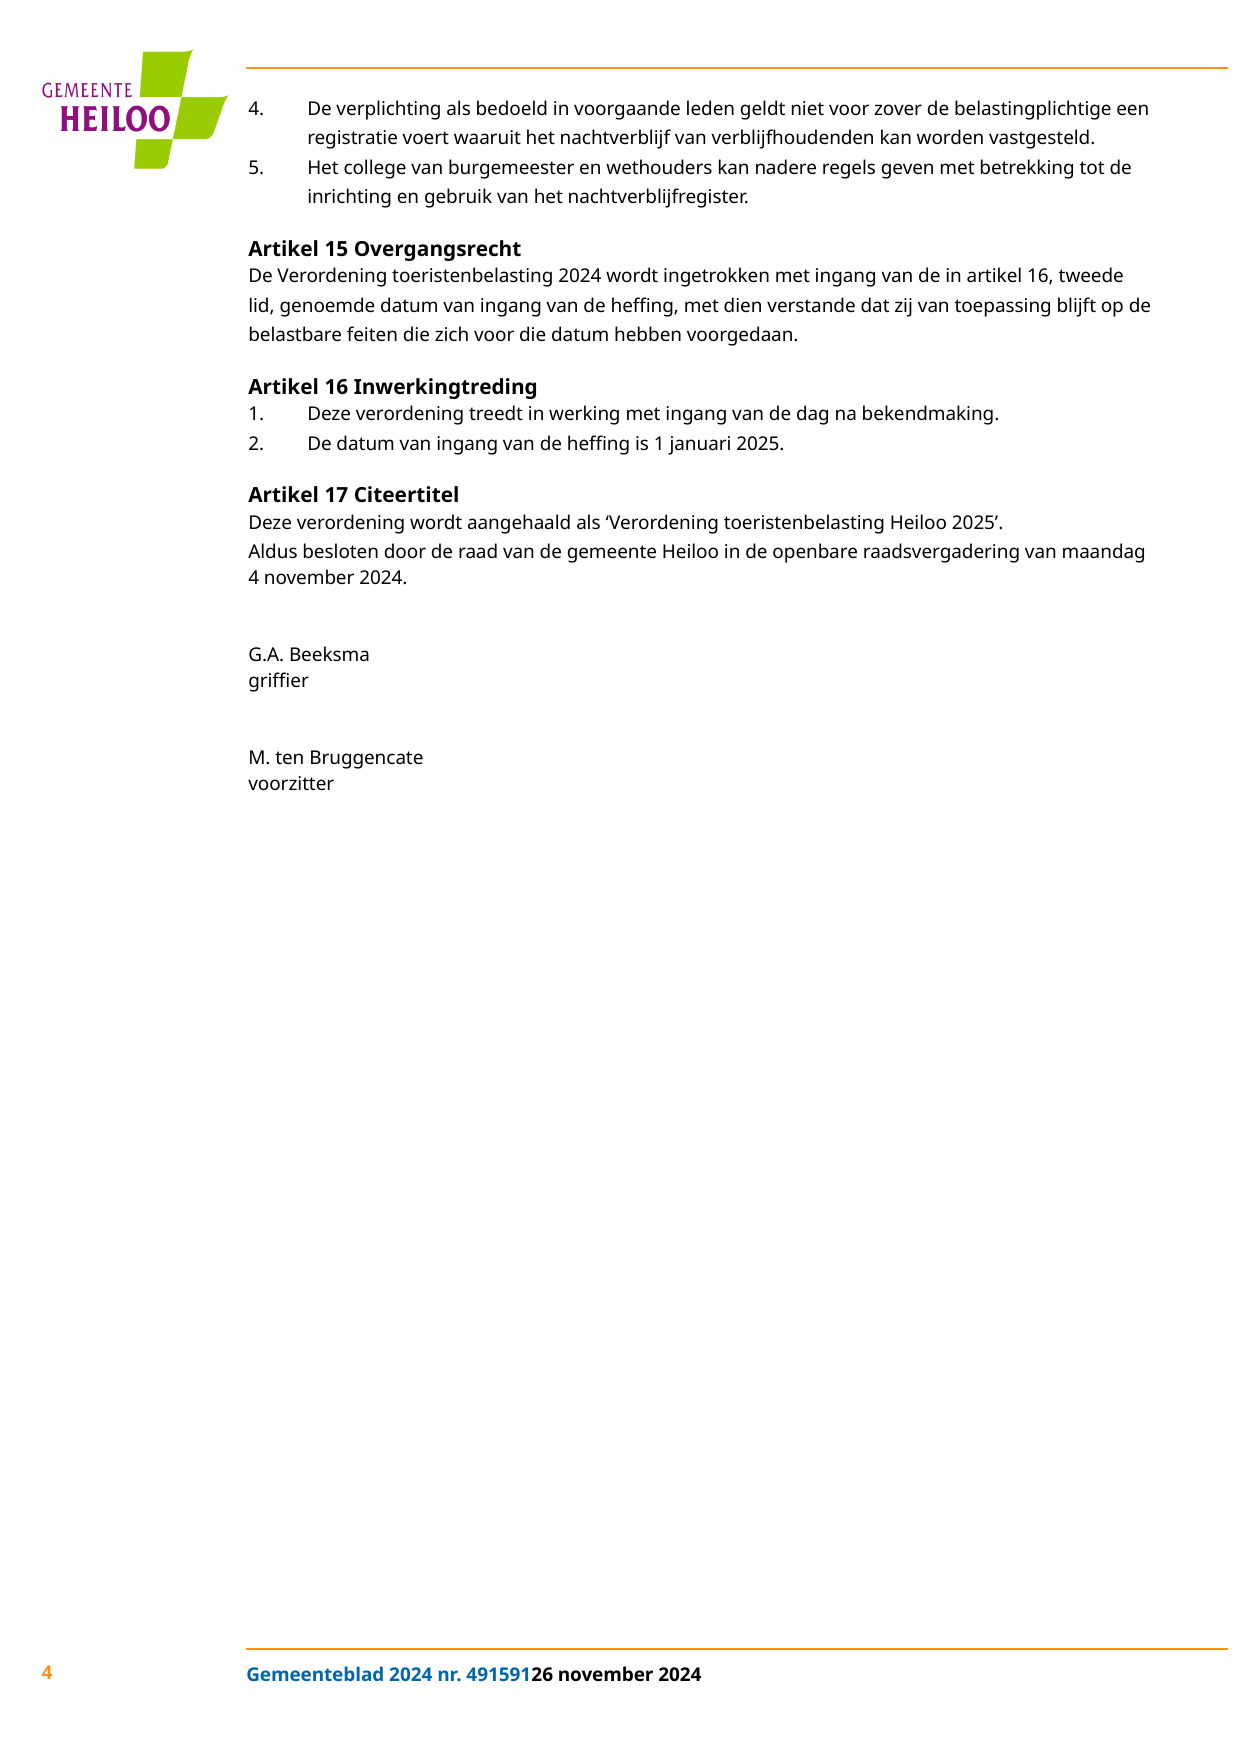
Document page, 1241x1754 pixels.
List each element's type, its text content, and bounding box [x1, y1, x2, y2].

text Aldus besloten door de raad van de gemeente Heiloo in de openbare raadsvergadering van maandag 4 november 2024. [248, 538, 1152, 590]
list Deze verordening treedt in werking met ingang van de dag na bekendmaking. [248, 400, 1152, 426]
text voorzitter [248, 770, 1152, 796]
text Deze verordening wordt aangehaald als ‘Verordening toeristenbelasting Heiloo 2025’. [248, 509, 1152, 534]
text Artikel 16 Inwerkingtreding [248, 372, 1152, 400]
text M. ten Bruggencate [248, 744, 1152, 770]
text G.A. Beeksma [248, 641, 1152, 667]
text griffier [248, 667, 1152, 693]
picture [41, 47, 231, 172]
text De Verordening toeristenbelasting 2024 wordt ingetrokken met ingang van de in artikel 16, tweede lid, genoemde datum van ingang van de heffing, met dien verstande dat zij van toepassing blijft op de belastbare feiten die zich voor die datum hebben voorgedaan. [248, 262, 1152, 347]
list Het college van burgemeester en wethouders kan nadere regels geven met betrekking tot de inrichting en gebruik van het nachtverblijfregister. [248, 154, 1152, 209]
list De datum van ingang van de heffing is 1 januari 2025. [248, 430, 1152, 456]
text Artikel 17 Citeertitel [248, 480, 1152, 509]
text Artikel 15 Overgangsrecht [248, 234, 1152, 262]
list De verplichting als bedoeld in voorgaande leden geldt niet voor zover de belastingplichtige een registratie voert waaruit het nachtverblijf van verblijfhoudenden kan worden vastgesteld. [248, 95, 1152, 150]
